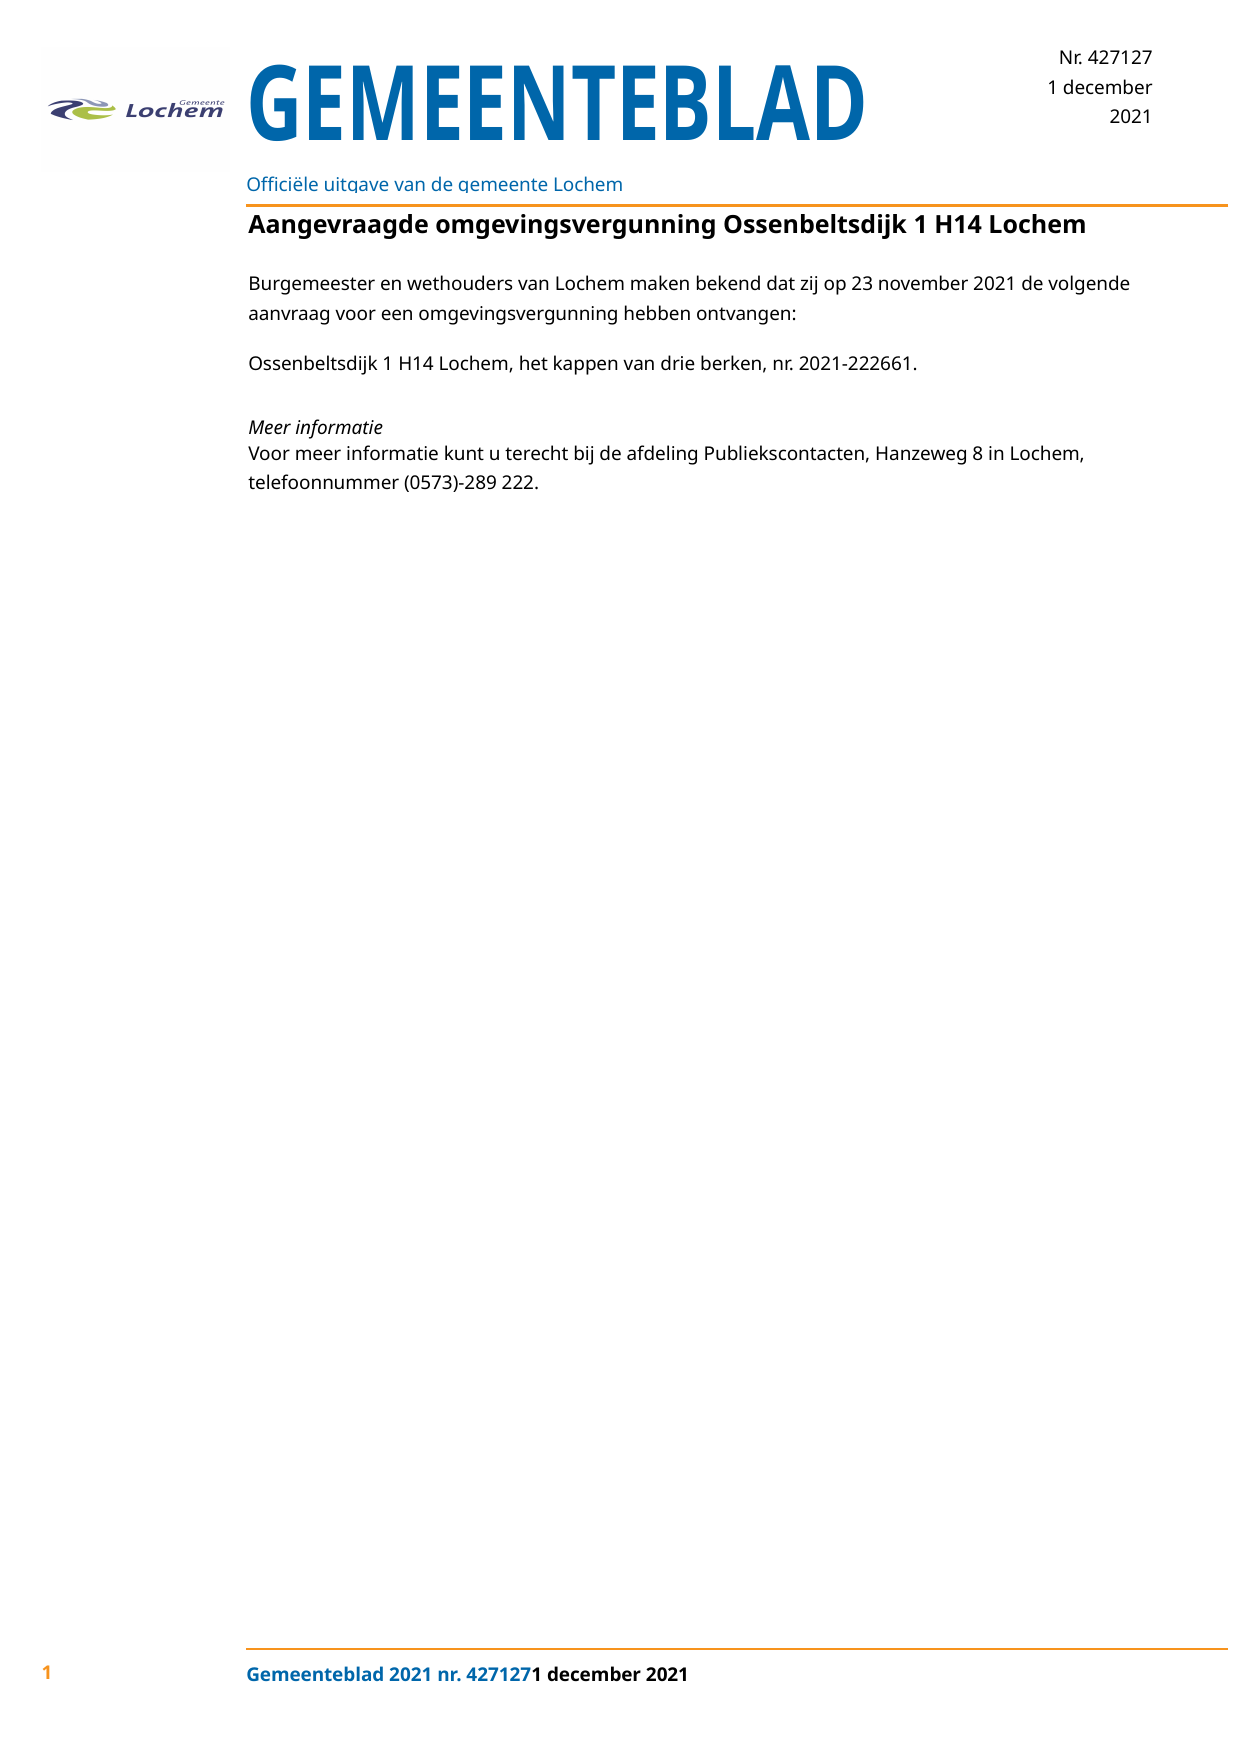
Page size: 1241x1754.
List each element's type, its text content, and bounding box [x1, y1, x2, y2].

picture [41, 47, 231, 172]
text Aangevraagde omgevingsvergunning Ossenbeltsdijk 1 H14 Lochem [248, 207, 1152, 241]
text Voor meer informatie kunt u terecht bij de afdeling Publiekscontacten, Hanzeweg 8 in Lochem, telefoonnummer (0573)-289 222. [248, 440, 1152, 495]
text Burgemeester en wethouders van Lochem maken bekend dat zij op 23 november 2021 de volgende aanvraag voor een omgevingsvergunning hebben ontvangen: [248, 270, 1152, 326]
text Meer informatie [248, 414, 1152, 440]
text Ossenbeltsdijk 1 H14 Lochem, het kappen van drie berken, nr. 2021-222661. [248, 350, 1152, 376]
